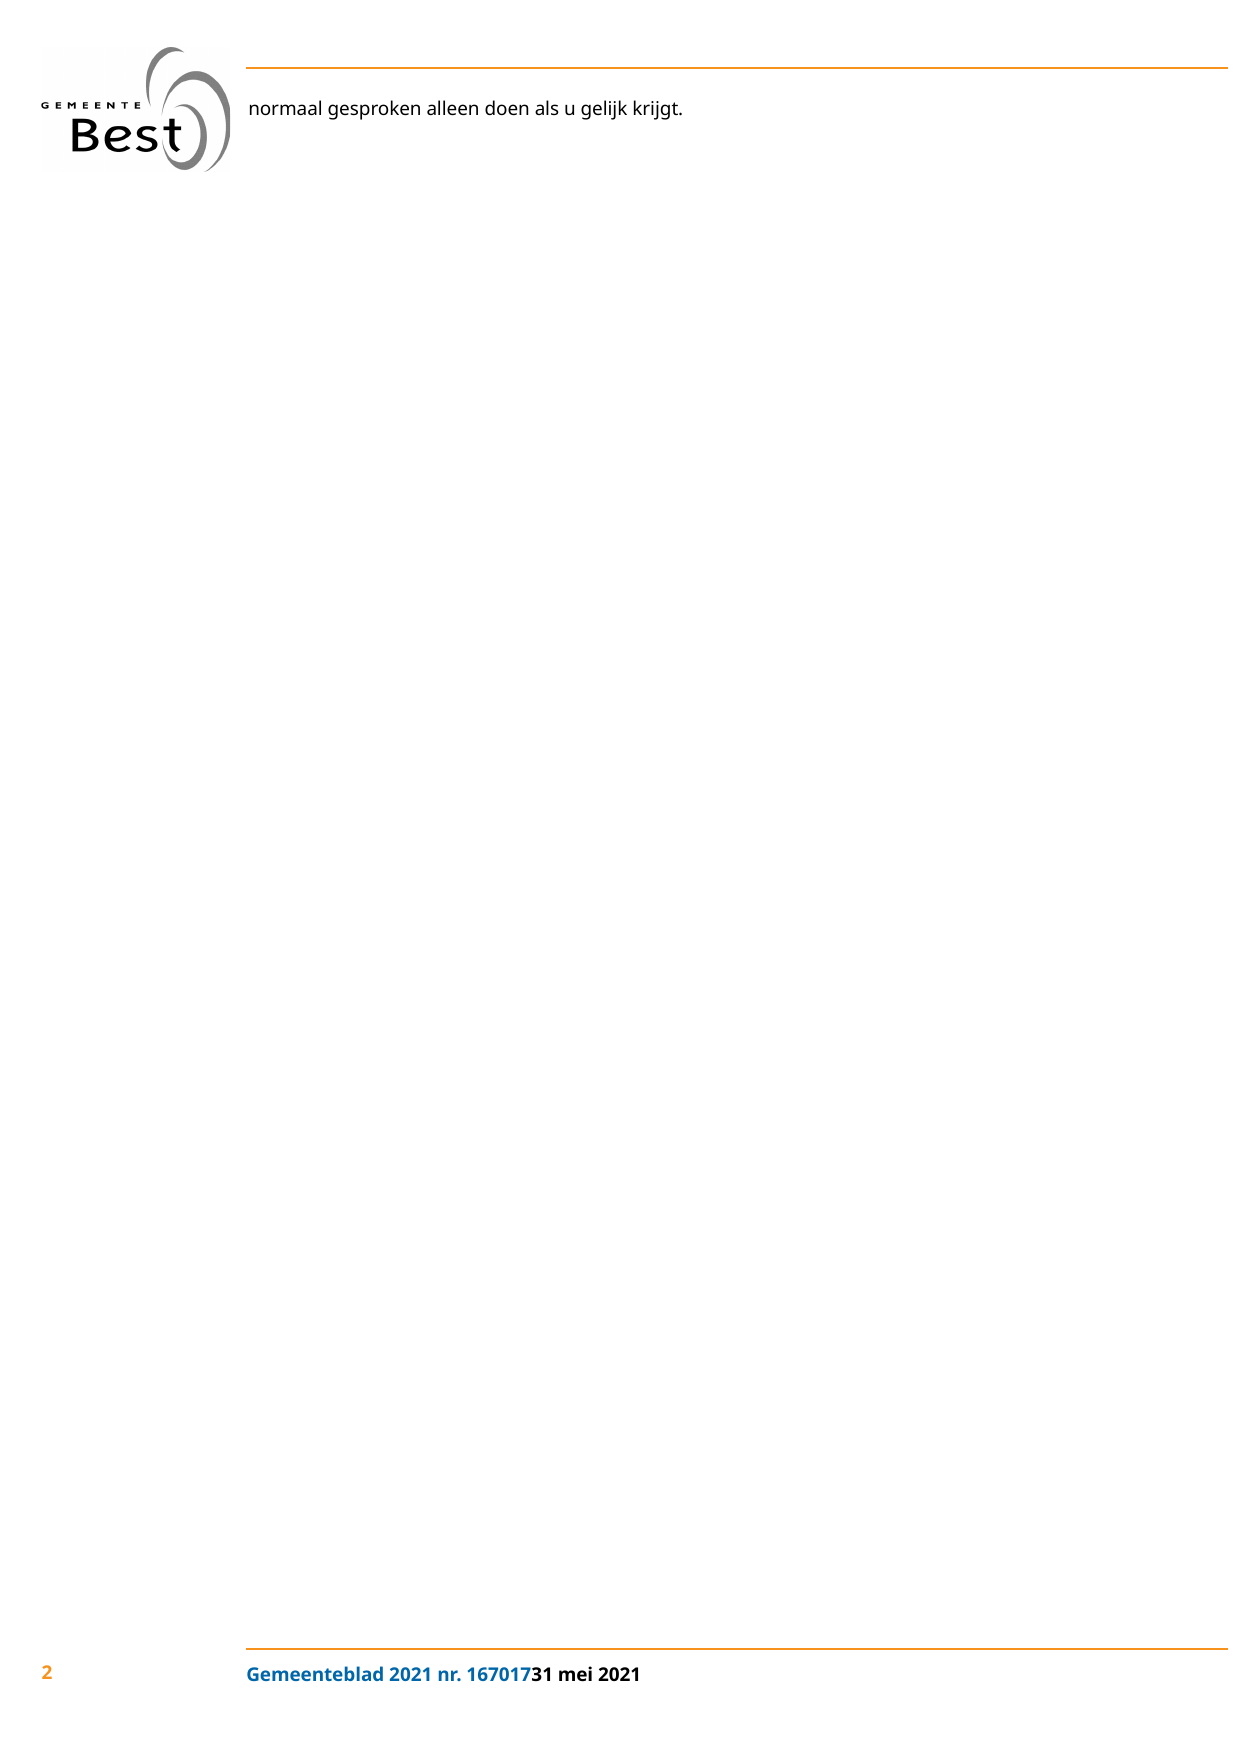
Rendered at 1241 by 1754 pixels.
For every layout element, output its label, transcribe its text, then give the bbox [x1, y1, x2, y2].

text normaal gesproken alleen doen als u gelijk krijgt. [248, 95, 1152, 121]
picture [41, 47, 231, 172]
